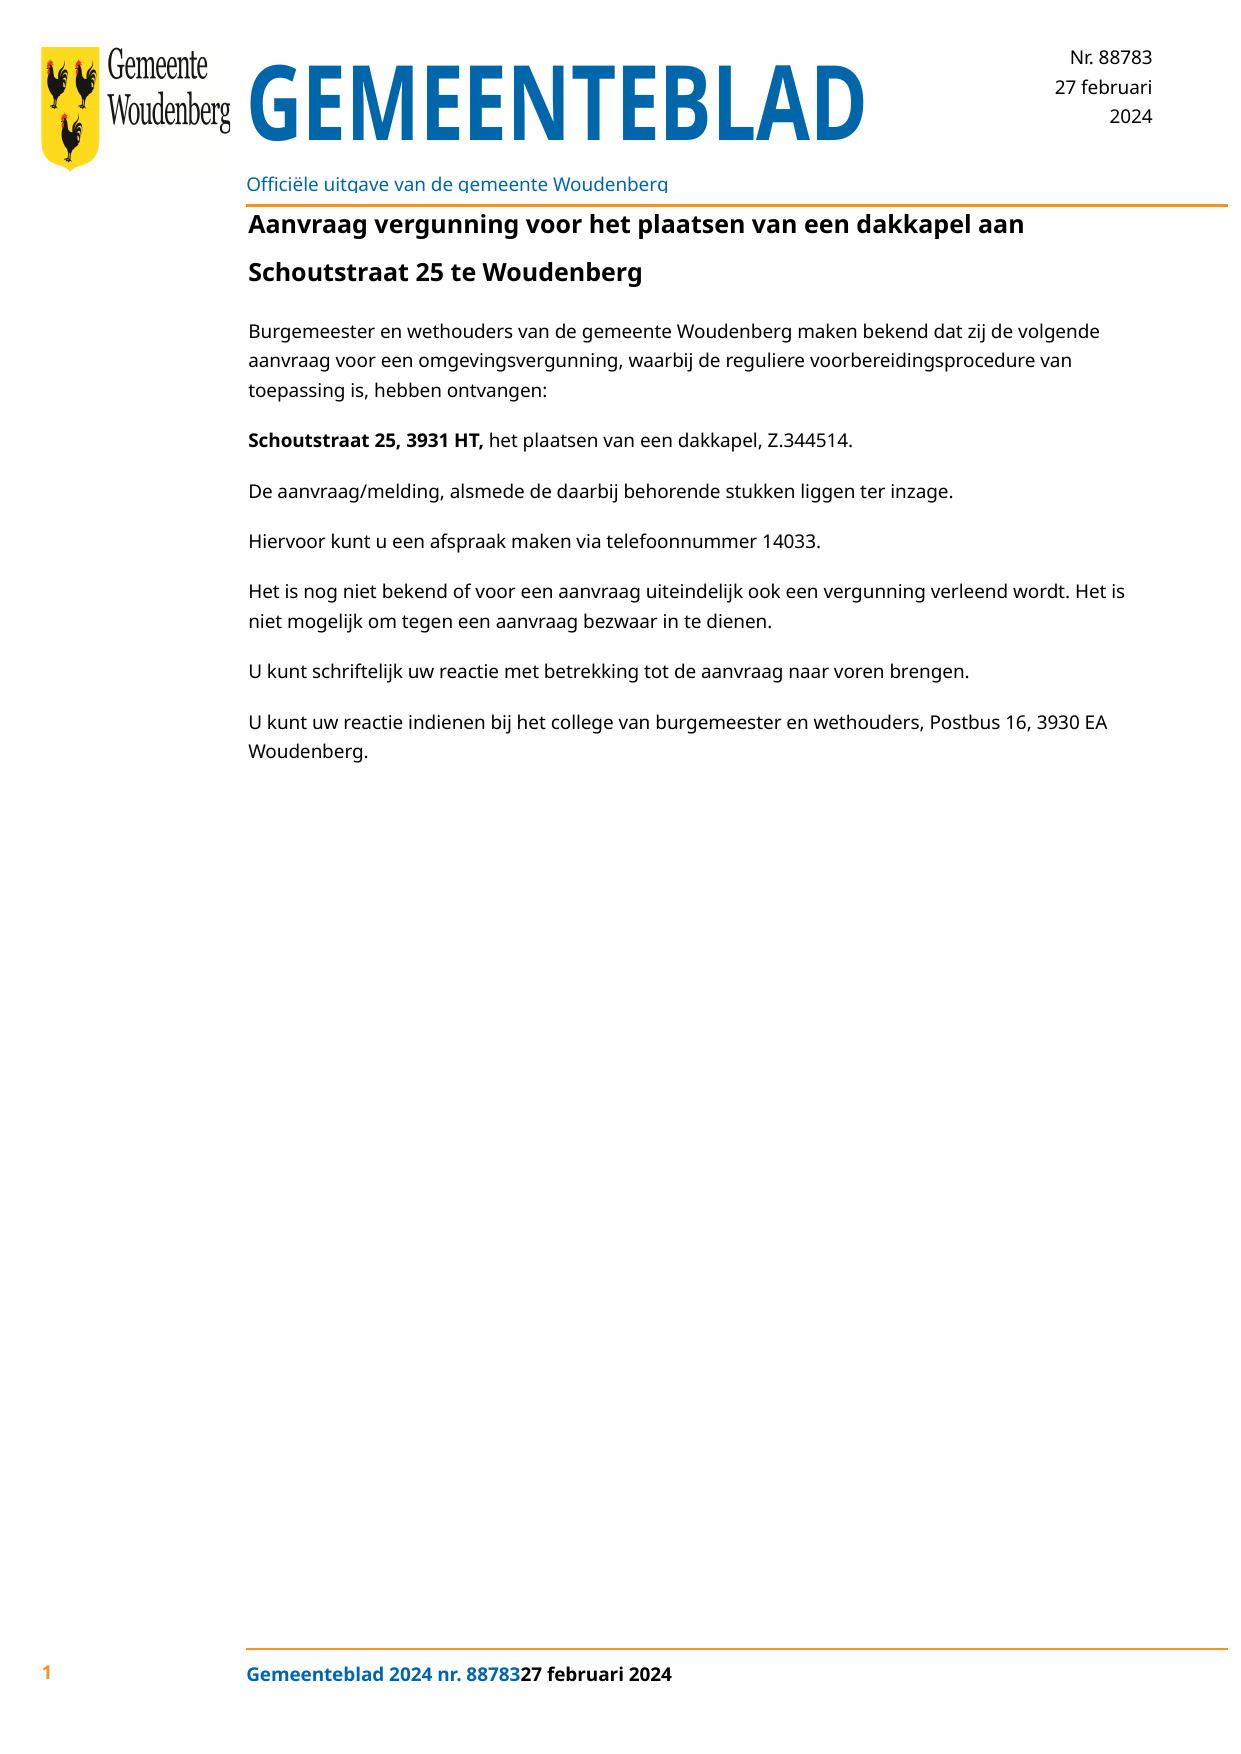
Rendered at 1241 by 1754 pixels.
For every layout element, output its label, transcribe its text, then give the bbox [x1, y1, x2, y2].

text De aanvraag/melding, alsmede de daarbij behorende stukken liggen ter inzage. [248, 478, 1152, 504]
text Aanvraag vergunning voor het plaatsen van een dakkapel aan Schoutstraat 25 te Woudenberg [248, 207, 1152, 288]
text Burgemeester en wethouders van de gemeente Woudenberg maken bekend dat zij de volgende aanvraag voor een omgevingsvergunning, waarbij de reguliere voorbereidingsprocedure van toepassing is, hebben ontvangen: [248, 318, 1152, 403]
text Het is nog niet bekend of voor een aanvraag uiteindelijk ook een vergunning verleend wordt. Het is niet mogelijk om tegen een aanvraag bezwaar in te dienen. [248, 579, 1152, 634]
text U kunt schriftelijk uw reactie met betrekking tot de aanvraag naar voren brengen. [248, 659, 1152, 684]
text Schoutstraat 25, 3931 HT, het plaatsen van een dakkapel, Z.344514. [248, 427, 1152, 453]
picture [41, 47, 231, 172]
text U kunt uw reactie indienen bij het college van burgemeester en wethouders, Postbus 16, 3930 EA Woudenberg. [248, 709, 1152, 764]
text Hiervoor kunt u een afspraak maken via telefoonnummer 14033. [248, 528, 1152, 554]
